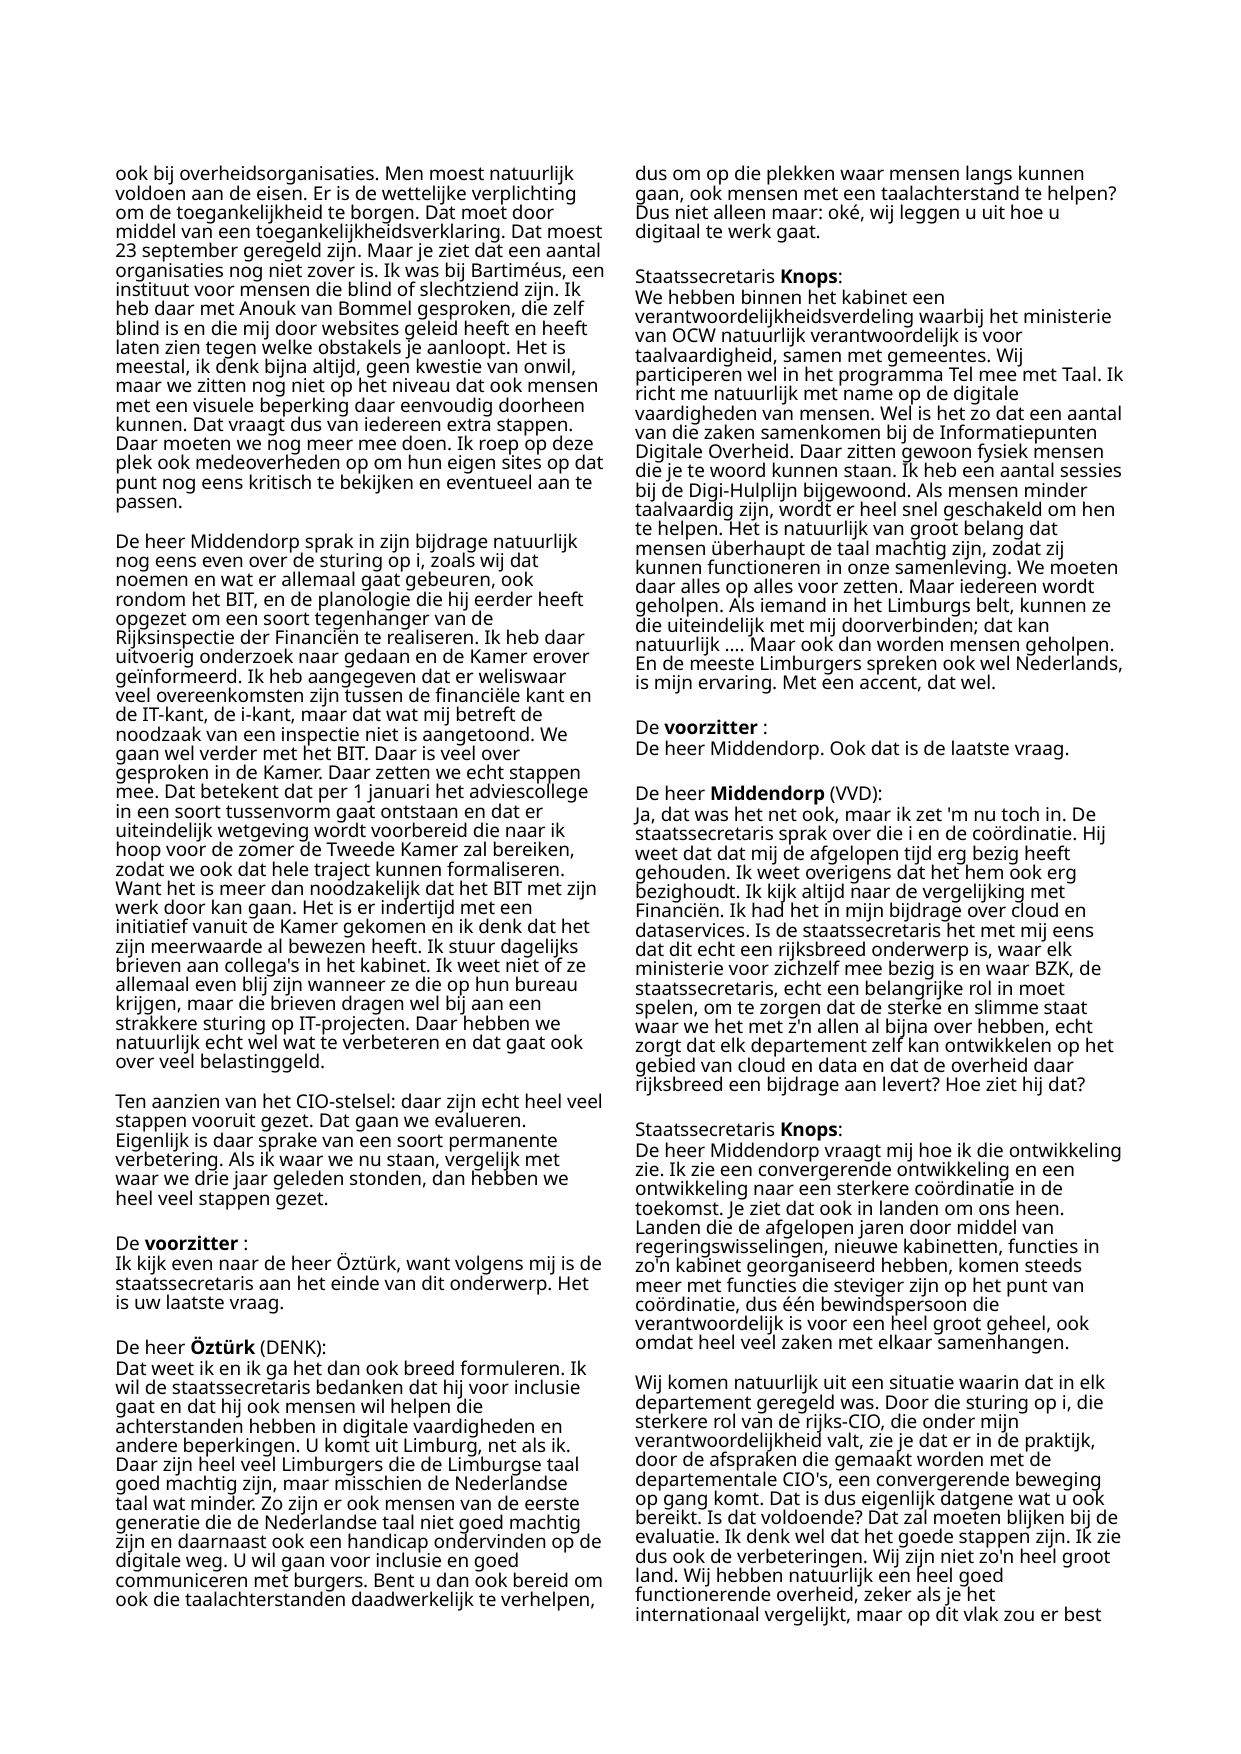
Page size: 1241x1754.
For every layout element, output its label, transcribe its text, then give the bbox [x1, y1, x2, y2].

text ook bij overheidsorganisaties. Men moest natuurlijk voldoen aan de eisen. Er is de wettelijke verplichting om de toegankelijkheid te borgen. Dat moet door middel van een toegankelijkheidsverklaring. Dat moest 23 september geregeld zijn. Maar je ziet dat een aantal organisaties nog niet zover is. Ik was bij Bartiméus, een instituut voor mensen die blind of slechtziend zijn. Ik heb daar met Anouk van Bommel gesproken, die zelf blind is en die mij door websites geleid heeft en heeft laten zien tegen welke obstakels je aanloopt. Het is meestal, ik denk bijna altijd, geen kwestie van onwil, maar we zitten nog niet op het niveau dat ook mensen met een visuele beperking daar eenvoudig doorheen kunnen. Dat vraagt dus van iedereen extra stappen. Daar moeten we nog meer mee doen. Ik roep op deze plek ook medeoverheden op om hun eigen sites op dat punt nog eens kritisch te bekijken en eventueel aan te passen. [115, 165, 605, 512]
text Wij komen natuurlijk uit een situatie waarin dat in elk departement geregeld was. Door die sturing op i, die sterkere rol van de rijks-CIO, die onder mijn verantwoordelijkheid valt, zie je dat er in de praktijk, door de afspraken die gemaakt worden met de departementale CIO's, een convergerende beweging op gang komt. Dat is dus eigenlijk datgene wat u ook bereikt. Is dat voldoende? Dat zal moeten blijken bij de evaluatie. Ik denk wel dat het goede stappen zijn. Ik zie dus ook de verbeteringen. Wij zijn niet zo'n heel groot land. Wij hebben natuurlijk een heel goed functionerende overheid, zeker als je het internationaal vergelijkt, maar op dit vlak zou er best [635, 1374, 1125, 1625]
text Dat weet ik en ik ga het dan ook breed formuleren. Ik wil de staatssecretaris bedanken dat hij voor inclusie gaat en dat hij ook mensen wil helpen die achterstanden hebben in digitale vaardigheden en andere beperkingen. U komt uit Limburg, net als ik. Daar zijn heel veel Limburgers die de Limburgse taal goed machtig zijn, maar misschien de Nederlandse taal wat minder. Zo zijn er ook mensen van de eerste generatie die de Nederlandse taal niet goed machtig zijn en daarnaast ook een handicap ondervinden op de digitale weg. U wil gaan voor inclusie en goed communiceren met burgers. Bent u dan ook bereid om ook die taalachterstanden daadwerkelijk te verhelpen, [115, 1360, 605, 1610]
text De heer Middendorp sprak in zijn bijdrage natuurlijk nog eens even over de sturing op i, zoals wij dat noemen en wat er allemaal gaat gebeuren, ook rondom het BIT, en de planologie die hij eerder heeft opgezet om een soort tegenhanger van de Rijksinspectie der Financiën te realiseren. Ik heb daar uitvoerig onderzoek naar gedaan en de Kamer erover geïnformeerd. Ik heb aangegeven dat er weliswaar veel overeenkomsten zijn tussen de financiële kant en de IT-kant, de i-kant, maar dat wat mij betreft de noodzaak van een inspectie niet is aangetoond. We gaan wel verder met het BIT. Daar is veel over gesproken in de Kamer. Daar zetten we echt stappen mee. Dat betekent dat per 1 januari het adviescollege in een soort tussenvorm gaat ontstaan en dat er uiteindelijk wetgeving wordt voorbereid die naar ik hoop voor de zomer de Tweede Kamer zal bereiken, zodat we ook dat hele traject kunnen formaliseren. Want het is meer dan noodzakelijk dat het BIT met zijn werk door kan gaan. Het is er indertijd met een initiatief vanuit de Kamer gekomen en ik denk dat het zijn meerwaarde al bewezen heeft. Ik stuur dagelijks brieven aan collega's in het kabinet. Ik weet niet of ze allemaal even blij zijn wanneer ze die op hun bureau krijgen, maar die brieven dragen wel bij aan een strakkere sturing op IT-projecten. Daar hebben we natuurlijk echt wel wat te verbeteren en dat gaat ook over veel belastinggeld. [115, 533, 605, 1072]
text Staatssecretaris Knops: [635, 1116, 1125, 1142]
text Staatssecretaris Knops: [635, 263, 1125, 289]
text De heer Middendorp. Ook dat is de laatste vraag. [635, 740, 1125, 759]
text dus om op die plekken waar mensen langs kunnen gaan, ook mensen met een taalachterstand te helpen? Dus niet alleen maar: oké, wij leggen u uit hoe u digitaal te werk gaat. [635, 165, 1125, 242]
text De heer Öztürk (DENK): [115, 1334, 605, 1360]
text De voorzitter : [115, 1230, 605, 1255]
text Ik kijk even naar de heer Öztürk, want volgens mij is de staatssecretaris aan het einde van dit onderwerp. Het is uw laatste vraag. [115, 1255, 605, 1313]
text Ja, dat was het net ook, maar ik zet 'm nu toch in. De staatssecretaris sprak over die i en de coördinatie. Hij weet dat dat mij de afgelopen tijd erg bezig heeft gehouden. Ik weet overigens dat het hem ook erg bezighoudt. Ik kijk altijd naar de vergelijking met Financiën. Ik had het in mijn bijdrage over cloud en dataservices. Is de staatssecretaris het met mij eens dat dit echt een rijksbreed onderwerp is, waar elk ministerie voor zichzelf mee bezig is en waar BZK, de staatssecretaris, echt een belangrijke rol in moet spelen, om te zorgen dat de sterke en slimme staat waar we het met z'n allen al bijna over hebben, echt zorgt dat elk departement zelf kan ontwikkelen op het gebied van cloud en data en dat de overheid daar rijksbreed een bijdrage aan levert? Hoe ziet hij dat? [635, 806, 1125, 1095]
text Ten aanzien van het CIO-stelsel: daar zijn echt heel veel stappen vooruit gezet. Dat gaan we evalueren. Eigenlijk is daar sprake van een soort permanente verbetering. Als ik waar we nu staan, vergelijk met waar we drie jaar geleden stonden, dan hebben we heel veel stappen gezet. [115, 1093, 605, 1209]
text We hebben binnen het kabinet een verantwoordelijkheidsverdeling waarbij het ministerie van OCW natuurlijk verantwoordelijk is voor taalvaardigheid, samen met gemeentes. Wij participeren wel in het programma Tel mee met Taal. Ik richt me natuurlijk met name op de digitale vaardigheden van mensen. Wel is het zo dat een aantal van die zaken samenkomen bij de Informatiepunten Digitale Overheid. Daar zitten gewoon fysiek mensen die je te woord kunnen staan. Ik heb een aantal sessies bij de Digi-Hulplijn bijgewoond. Als mensen minder taalvaardig zijn, wordt er heel snel geschakeld om hen te helpen. Het is natuurlijk van groot belang dat mensen überhaupt de taal machtig zijn, zodat zij kunnen functioneren in onze samenleving. We moeten daar alles op alles voor zetten. Maar iedereen wordt geholpen. Als iemand in het Limburgs belt, kunnen ze die uiteindelijk met mij doorverbinden; dat kan natuurlijk …. Maar ook dan worden mensen geholpen. En de meeste Limburgers spreken ook wel Nederlands, is mijn ervaring. Met een accent, dat wel. [635, 289, 1125, 694]
text De voorzitter : [635, 714, 1125, 740]
text De heer Middendorp (VVD): [635, 780, 1125, 806]
text De heer Middendorp vraagt mij hoe ik die ontwikkeling zie. Ik zie een convergerende ontwikkeling en een ontwikkeling naar een sterkere coördinatie in de toekomst. Je ziet dat ook in landen om ons heen. Landen die de afgelopen jaren door middel van regeringswisselingen, nieuwe kabinetten, functies in zo'n kabinet georganiseerd hebben, komen steeds meer met functies die steviger zijn op het punt van coördinatie, dus één bewindspersoon die verantwoordelijk is voor een heel groot geheel, ook omdat heel veel zaken met elkaar samenhangen. [635, 1142, 1125, 1354]
